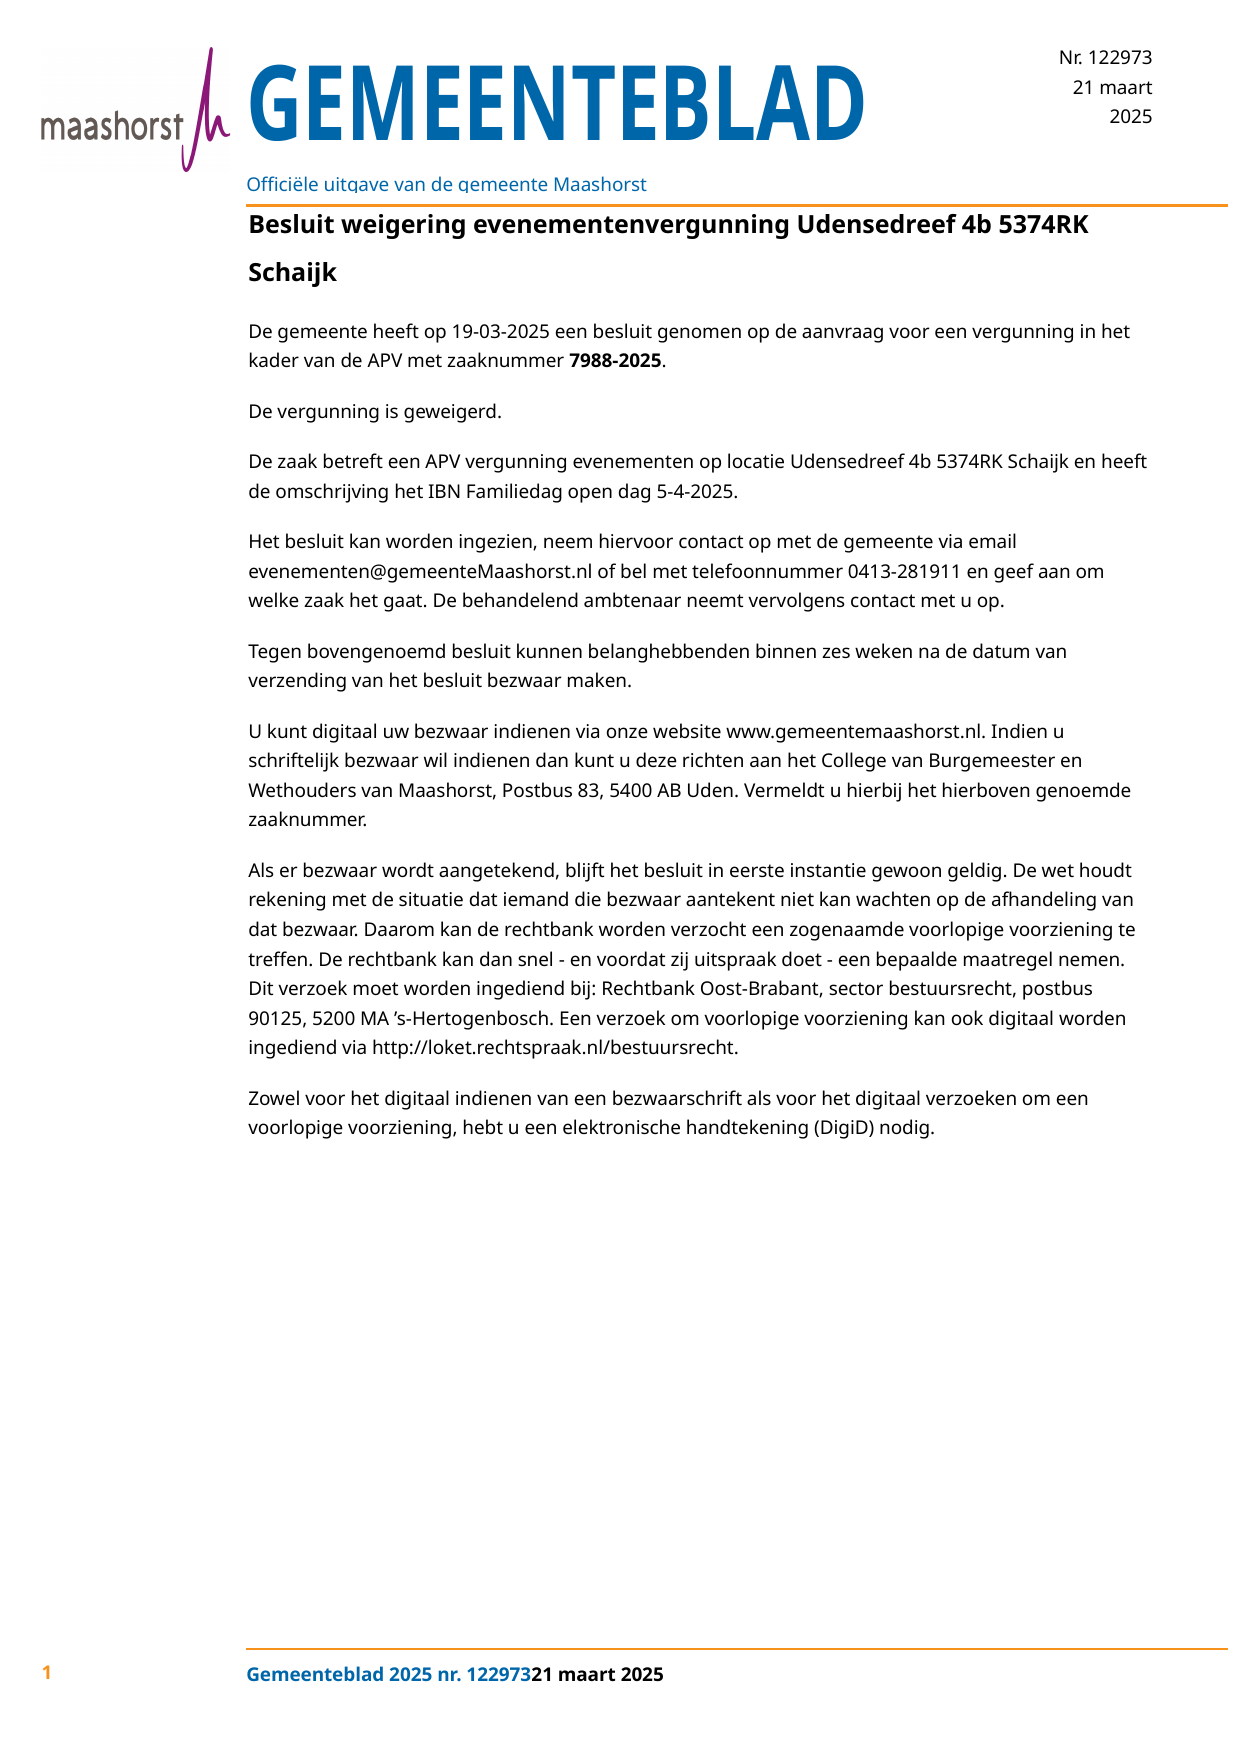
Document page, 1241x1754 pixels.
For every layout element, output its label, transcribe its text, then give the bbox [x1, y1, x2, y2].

text Besluit weigering evenementenvergunning Udensedreef 4b 5374RK Schaijk [248, 207, 1152, 288]
picture [41, 47, 231, 172]
text De vergunning is geweigerd. [248, 398, 1152, 424]
text Zowel voor het digitaal indienen van een bezwaarschrift als voor het digitaal verzoeken om een voorlopige voorziening, hebt u een elektronische handtekening (DigiD) nodig. [248, 1085, 1152, 1140]
text De gemeente heeft op 19-03-2025 een besluit genomen op de aanvraag voor een vergunning in het kader van de APV met zaaknummer 7988-2025. [248, 318, 1152, 373]
text De zaak betreft een APV vergunning evenementen op locatie Udensedreef 4b 5374RK Schaijk en heeft de omschrijving het IBN Familiedag open dag 5-4-2025. [248, 448, 1152, 504]
text Tegen bovengenoemd besluit kunnen belanghebbenden binnen zes weken na de datum van verzending van het besluit bezwaar maken. [248, 638, 1152, 693]
text Het besluit kan worden ingezien, neem hiervoor contact op met de gemeente via email evenementen@gemeenteMaashorst.nl of bel met telefoonnummer 0413-281911 en geef aan om welke zaak het gaat. De behandelend ambtenaar neemt vervolgens contact met u op. [248, 528, 1152, 613]
text U kunt digitaal uw bezwaar indienen via onze website www.gemeentemaashorst.nl. Indien u schriftelijk bezwaar wil indienen dan kunt u deze richten aan het College van Burgemeester en Wethouders van Maashorst, Postbus 83, 5400 AB Uden. Vermeldt u hierbij het hierboven genoemde zaaknummer. [248, 718, 1152, 832]
text Als er bezwaar wordt aangetekend, blijft het besluit in eerste instantie gewoon geldig. De wet houdt rekening met de situatie dat iemand die bezwaar aantekent niet kan wachten op de afhandeling van dat bezwaar. Daarom kan de rechtbank worden verzocht een zogenaamde voorlopige voorziening te treffen. De rechtbank kan dan snel - en voordat zij uitspraak doet - een bepaalde maatregel nemen. Dit verzoek moet worden ingediend bij: Rechtbank Oost-Brabant, sector bestuursrecht, postbus 90125, 5200 MA ’s-Hertogenbosch. Een verzoek om voorlopige voorziening kan ook digitaal worden ingediend via http://loket.rechtspraak.nl/bestuursrecht. [248, 857, 1152, 1060]
